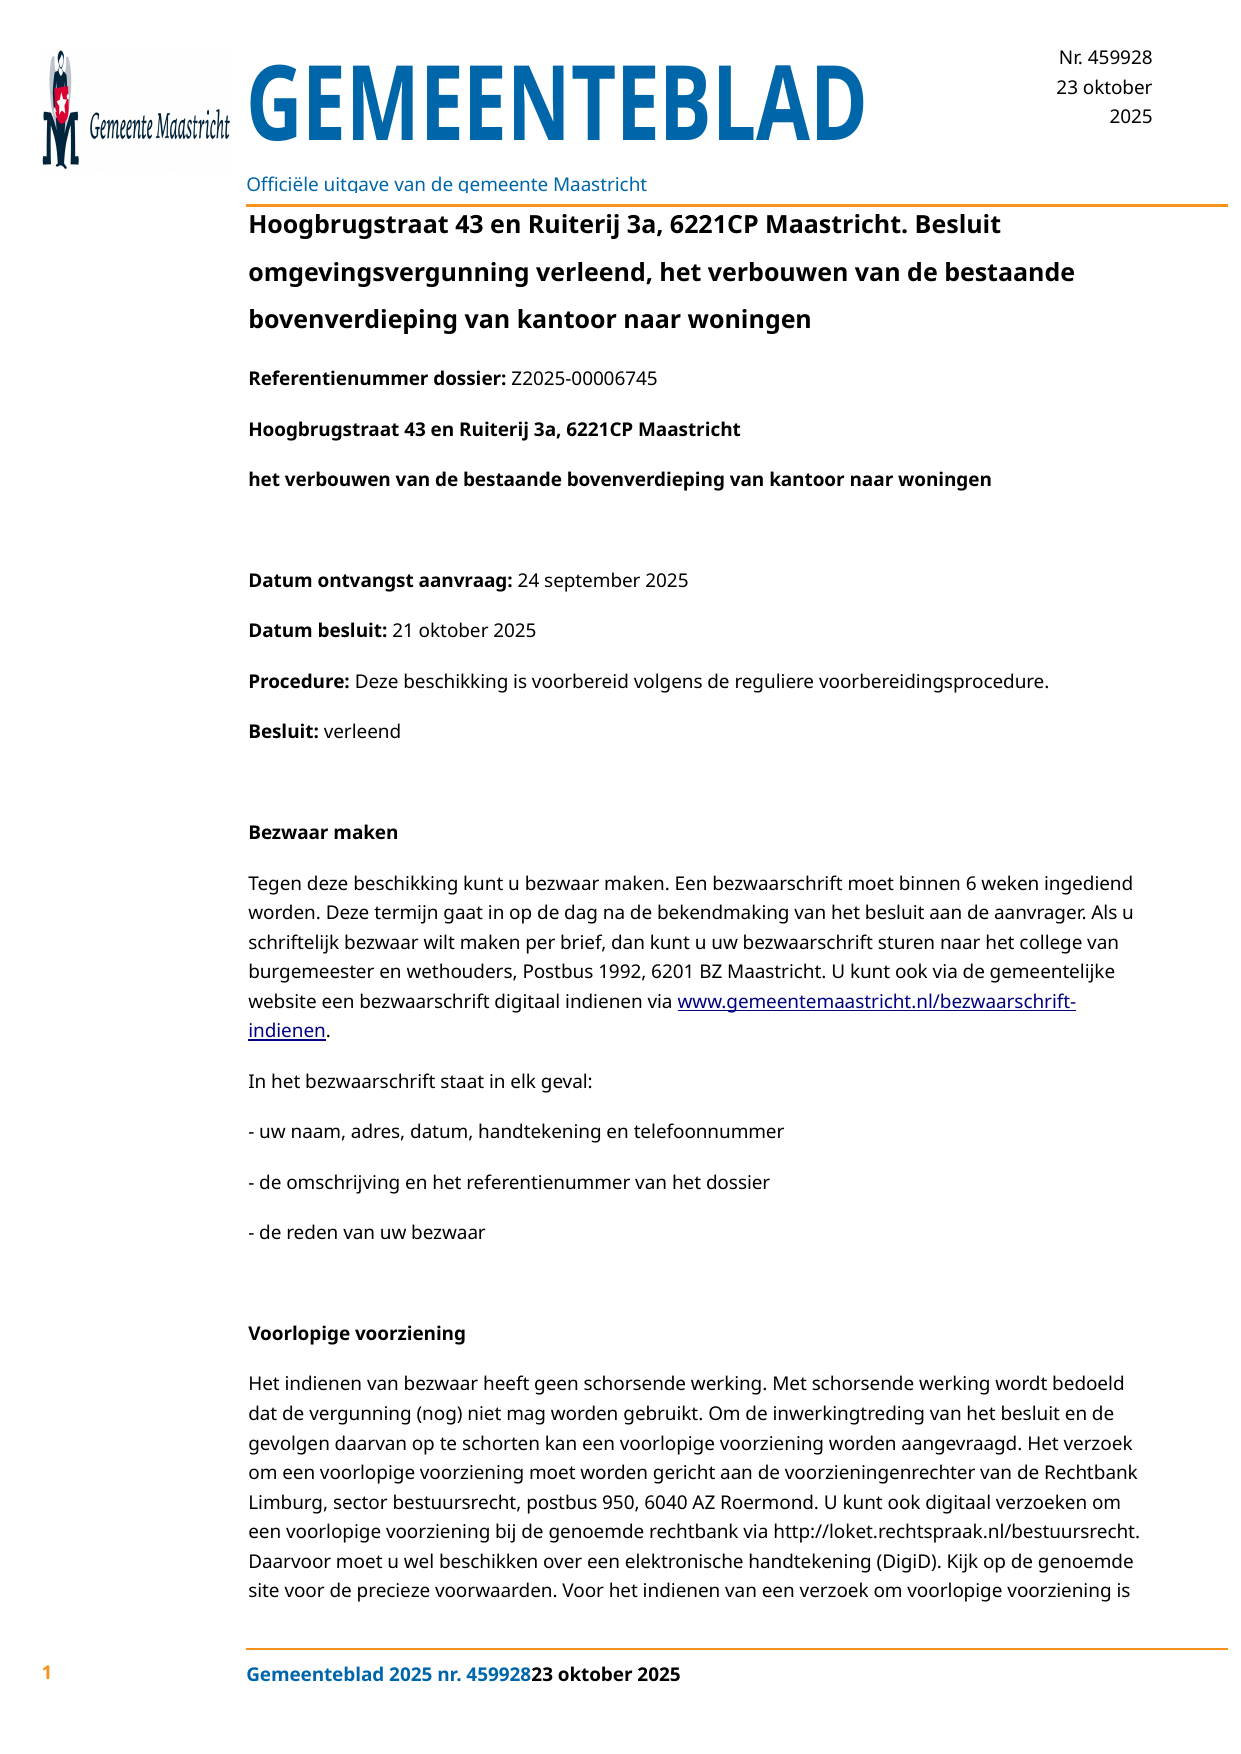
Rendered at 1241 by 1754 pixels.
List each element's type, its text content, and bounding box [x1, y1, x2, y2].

picture [41, 47, 231, 172]
text Hoogbrugstraat 43 en Ruiterij 3a, 6221CP Maastricht. Besluit omgevingsvergunning verleend, het verbouwen van de bestaande bovenverdieping van kantoor naar woningen [248, 207, 1152, 336]
text Voorlopige voorziening [248, 1320, 1152, 1346]
text Datum ontvangst aanvraag: 24 september 2025 [248, 567, 1152, 593]
text Besluit: verleend [248, 718, 1152, 744]
text - uw naam, adres, datum, handtekening en telefoonnummer [248, 1118, 1152, 1144]
text Tegen deze beschikking kunt u bezwaar maken. Een bezwaarschrift moet binnen 6 weken ingediend worden. Deze termijn gaat in op de dag na de bekendmaking van het besluit aan de aanvrager. Als u schriftelijk bezwaar wilt maken per brief, dan kunt u uw bezwaarschrift sturen naar het college van burgemeester en wethouders, Postbus 1992, 6201 BZ Maastricht. U kunt ook via de gemeentelijke website een bezwaarschrift digitaal indienen via www.gemeentemaastricht.nl/bezwaarschrift-indienen. [248, 870, 1152, 1043]
text In het bezwaarschrift staat in elk geval: [248, 1068, 1152, 1094]
text Hoogbrugstraat 43 en Ruiterij 3a, 6221CP Maastricht [248, 416, 1152, 442]
text - de reden van uw bezwaar [248, 1219, 1152, 1245]
text Het indienen van bezwaar heeft geen schorsende werking. Met schorsende werking wordt bedoeld dat de vergunning (nog) niet mag worden gebruikt. Om de inwerkingtreding van het besluit en de gevolgen daarvan op te schorten kan een voorlopige voorziening worden aangevraagd. Het verzoek om een voorlopige voorziening moet worden gericht aan de voorzieningenrechter van de Rechtbank Limburg, sector bestuursrecht, postbus 950, 6040 AZ Roermond. U kunt ook digitaal verzoeken om een voorlopige voorziening bij de genoemde rechtbank via http://loket.rechtspraak.nl/bestuursrecht. Daarvoor moet u wel beschikken over een elektronische handtekening (DigiD). Kijk op de genoemde site voor de precieze voorwaarden. Voor het indienen van een verzoek om voorlopige voorziening is [248, 1371, 1152, 1603]
text Referentienummer dossier: Z2025-00006745 [248, 366, 1152, 391]
text Bezwaar maken [248, 819, 1152, 845]
text het verbouwen van de bestaande bovenverdieping van kantoor naar woningen [248, 466, 1152, 492]
text - de omschrijving en het referentienummer van het dossier [248, 1169, 1152, 1194]
text Procedure: Deze beschikking is voorbereid volgens de reguliere voorbereidingsprocedure. [248, 668, 1152, 694]
text Datum besluit: 21 oktober 2025 [248, 618, 1152, 643]
